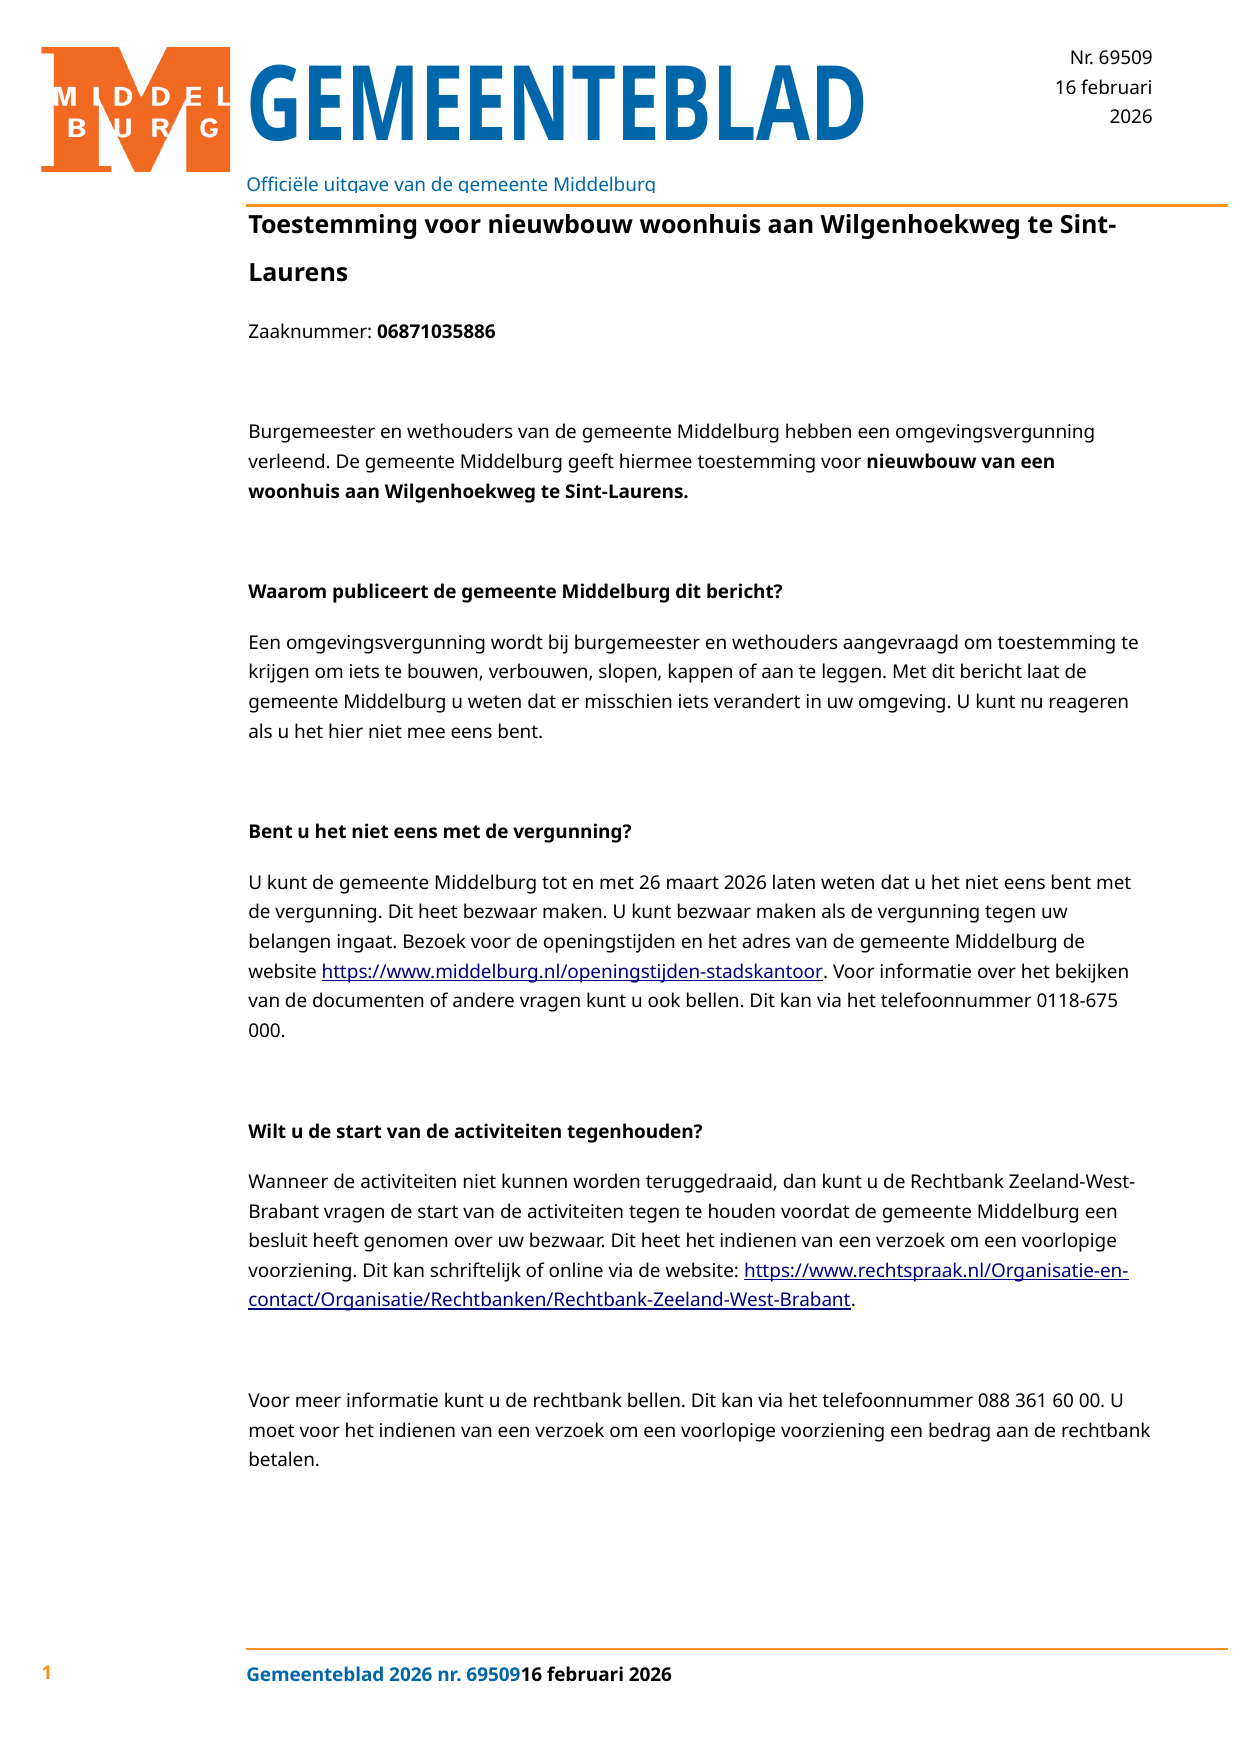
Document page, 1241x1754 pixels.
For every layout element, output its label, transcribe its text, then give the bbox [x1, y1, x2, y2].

text U kunt de gemeente Middelburg tot en met 26 maart 2026 laten weten dat u het niet eens bent met de vergunning. Dit heet bezwaar maken. U kunt bezwaar maken als de vergunning tegen uw belangen ingaat. Bezoek voor de openingstijden en het adres van de gemeente Middelburg de website https://www.middelburg.nl/openingstijden-stadskantoor. Voor informatie over het bekijken van de documenten of andere vragen kunt u ook bellen. Dit kan via het telefoonnummer 0118-675 000. [248, 869, 1152, 1043]
text Waarom publiceert de gemeente Middelburg dit bericht? [248, 579, 1152, 604]
text Voor meer informatie kunt u de rechtbank bellen. Dit kan via het telefoonnummer 088 361 60 00. U moet voor het indienen van een verzoek om een voorlopige voorziening een bedrag aan de rechtbank betalen. [248, 1387, 1152, 1472]
text Zaaknummer: 06871035886 [248, 318, 1152, 344]
text Wanneer de activiteiten niet kunnen worden teruggedraaid, dan kunt u de Rechtbank Zeeland-West-Brabant vragen de start van de activiteiten tegen te houden voordat de gemeente Middelburg een besluit heeft genomen over uw bezwaar. Dit heet het indienen van een verzoek om een voorlopige voorziening. Dit kan schriftelijk of online via de website: https://www.rechtspraak.nl/Organisatie-en-contact/Organisatie/Rechtbanken/Rechtbank-Zeeland-West-Brabant. [248, 1168, 1152, 1312]
text Toestemming voor nieuwbouw woonhuis aan Wilgenhoekweg te Sint-Laurens [248, 207, 1152, 288]
text Burgemeester en wethouders van de gemeente Middelburg hebben een omgevingsvergunning verleend. De gemeente Middelburg geeft hiermee toestemming voor nieuwbouw van een woonhuis aan Wilgenhoekweg te Sint-Laurens. [248, 419, 1152, 504]
picture [41, 47, 231, 172]
text Een omgevingsvergunning wordt bij burgemeester en wethouders aangevraagd om toestemming te krijgen om iets te bouwen, verbouwen, slopen, kappen of aan te leggen. Met dit bericht laat de gemeente Middelburg u weten dat er misschien iets verandert in uw omgeving. U kunt nu reageren als u het hier niet mee eens bent. [248, 629, 1152, 744]
text Bent u het niet eens met de vergunning? [248, 819, 1152, 844]
text Wilt u de start van de activiteiten tegenhouden? [248, 1118, 1152, 1144]
